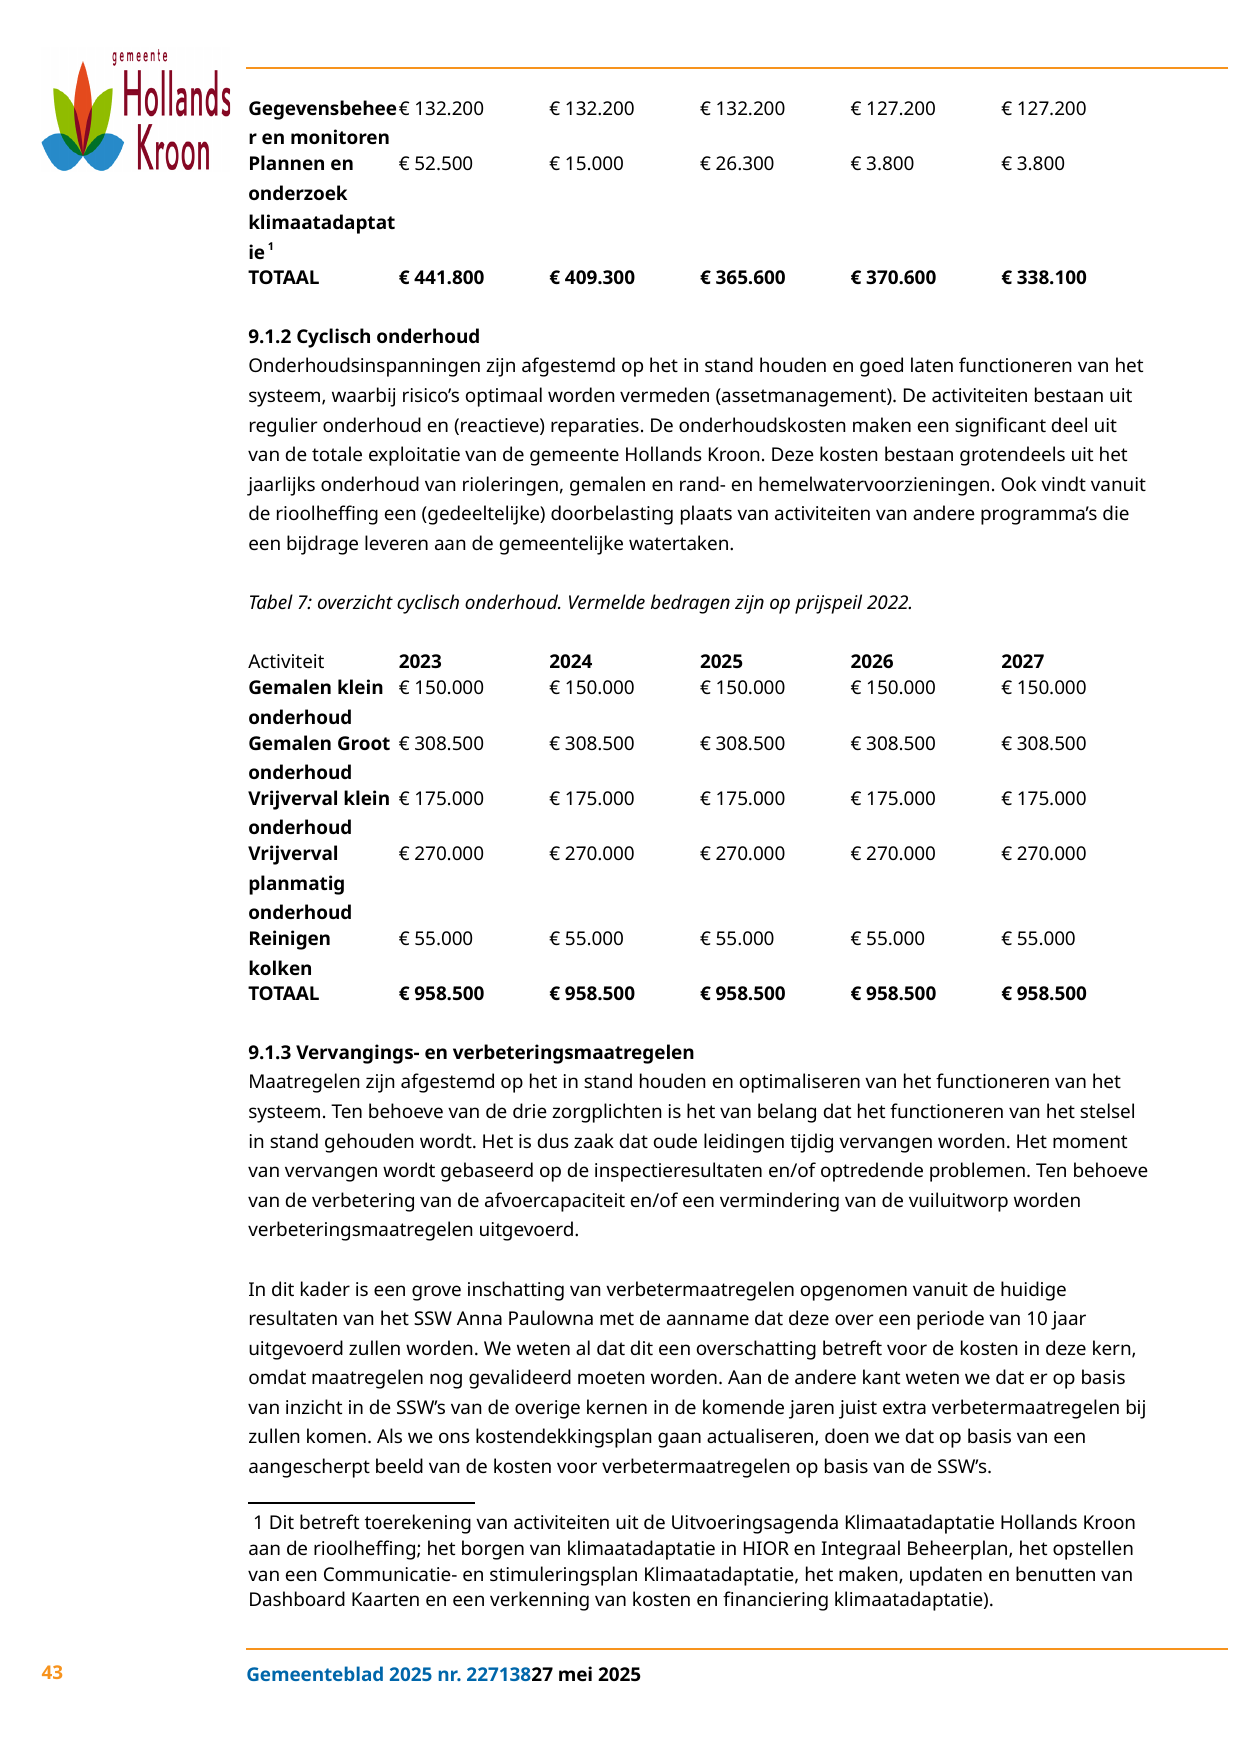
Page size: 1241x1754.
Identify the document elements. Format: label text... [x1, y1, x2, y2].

table_cell € 308.500 [850, 730, 1001, 785]
table_cell € 308.500 [700, 730, 850, 785]
table_cell € 270.000 [850, 840, 1001, 925]
table_cell € 3.800 [1001, 150, 1152, 264]
table_header 2027 [1001, 649, 1152, 674]
table_cell € 270.000 [1001, 840, 1152, 925]
table_header 2023 [399, 649, 549, 674]
table_cell € 270.000 [399, 840, 549, 925]
table_cell € 958.500 [399, 981, 549, 1006]
table_cell € 958.500 [1001, 981, 1152, 1006]
text Maatregelen zijn afgestemd op het in stand houden en optimaliseren van het functioneren van het systeem. Ten behoeve van de drie zorgplichten is het van belang dat het functioneren van het stelsel in stand gehouden wordt. Het is dus zaak dat oude leidingen tijdig vervangen worden. Het moment van vervangen wordt gebaseerd op de inspectieresultaten en/of optredende problemen. Ten behoeve van de verbetering van de afvoercapaciteit en/of een vermindering van de vuiluitworp worden verbeteringsmaatregelen uitgevoerd. [248, 1069, 1152, 1242]
table_cell Vrijverval planmatig onderhoud [248, 840, 398, 925]
table_cell € 958.500 [549, 981, 700, 1006]
table_cell € 15.000 [549, 150, 700, 264]
table_cell € 308.500 [399, 730, 549, 785]
table_cell € 132.200 [399, 95, 549, 150]
table_cell Gemalen Groot onderhoud [248, 730, 398, 785]
table_cell € 55.000 [399, 925, 549, 981]
table_cell € 55.000 [700, 925, 850, 981]
table_cell € 370.600 [850, 265, 1001, 290]
table_cell € 175.000 [1001, 785, 1152, 840]
table_cell € 365.600 [700, 265, 850, 290]
table_cell Gemalen klein onderhoud [248, 674, 398, 730]
table_cell Vrijverval klein onderhoud [248, 785, 398, 840]
table_cell € 175.000 [549, 785, 700, 840]
table_cell € 175.000 [700, 785, 850, 840]
table_header 2026 [850, 649, 1001, 674]
table_cell € 127.200 [1001, 95, 1152, 150]
text 9.1.3 Vervangings- en verbeteringsmaatregelen [248, 1039, 1152, 1065]
table_cell € 150.000 [850, 674, 1001, 730]
table_cell € 52.500 [399, 150, 549, 264]
table_cell € 150.000 [700, 674, 850, 730]
table_cell € 26.300 [700, 150, 850, 264]
table_cell Reinigen kolken [248, 925, 398, 981]
text In dit kader is een grove inschatting van verbetermaatregelen opgenomen vanuit de huidige resultaten van het SSW Anna Paulowna met de aanname dat deze over een periode van 10 jaar uitgevoerd zullen worden. We weten al dat dit een overschatting betreft voor de kosten in deze kern, omdat maatregelen nog gevalideerd moeten worden. Aan de andere kant weten we dat er op basis van inzicht in de SSW’s van de overige kernen in de komende jaren juist extra verbetermaatregelen bij zullen komen. Als we ons kostendekkingsplan gaan actualiseren, doen we dat op basis van een aangescherpt beeld van de kosten voor verbetermaatregelen op basis van de SSW’s. [248, 1276, 1152, 1479]
table_cell Plannen en onderzoek klimaatadaptatie [248, 150, 398, 264]
text Onderhoudsinspanningen zijn afgestemd op het in stand houden en goed laten functioneren van het systeem, waarbij risico’s optimaal worden vermeden (assetmanagement). De activiteiten bestaan uit regulier onderhoud en (reactieve) reparaties. De onderhoudskosten maken een significant deel uit van de totale exploitatie van de gemeente Hollands Kroon. Deze kosten bestaan grotendeels uit het jaarlijks onderhoud van rioleringen, gemalen en rand- en hemelwatervoorzieningen. Ook vindt vanuit de rioolheffing een (gedeeltelijke) doorbelasting plaats van activiteiten van andere programma’s die een bijdrage leveren aan de gemeentelijke watertaken. [248, 353, 1152, 556]
table_cell € 127.200 [850, 95, 1001, 150]
table_cell € 441.800 [399, 265, 549, 290]
table_cell € 150.000 [1001, 674, 1152, 730]
table_cell € 175.000 [850, 785, 1001, 840]
table_cell € 958.500 [850, 981, 1001, 1006]
table_cell € 270.000 [549, 840, 700, 925]
table_cell € 338.100 [1001, 265, 1152, 290]
table_cell € 958.500 [700, 981, 850, 1006]
text Tabel 7: overzicht cyclisch onderhoud. Vermelde bedragen zijn op prijspeil 2022. [248, 589, 1152, 615]
table_header 2024 [549, 649, 700, 674]
table_cell € 3.800 [850, 150, 1001, 264]
table_cell € 175.000 [399, 785, 549, 840]
table_cell € 55.000 [850, 925, 1001, 981]
table_cell € 150.000 [399, 674, 549, 730]
picture [41, 47, 231, 172]
table_cell € 132.200 [700, 95, 850, 150]
table_cell € 270.000 [700, 840, 850, 925]
table_header Activiteit [248, 649, 398, 674]
table_cell TOTAAL [248, 265, 398, 290]
table_cell € 409.300 [549, 265, 700, 290]
table_cell € 132.200 [549, 95, 700, 150]
table_cell € 55.000 [549, 925, 700, 981]
table_cell € 308.500 [549, 730, 700, 785]
table_cell TOTAAL [248, 981, 398, 1006]
table_cell Gegevensbeheer en monitoren [248, 95, 398, 150]
table_header 2025 [700, 649, 850, 674]
table_cell € 55.000 [1001, 925, 1152, 981]
table_cell € 150.000 [549, 674, 700, 730]
table_cell € 308.500 [1001, 730, 1152, 785]
text 9.1.2 Cyclisch onderhoud [248, 323, 1152, 349]
